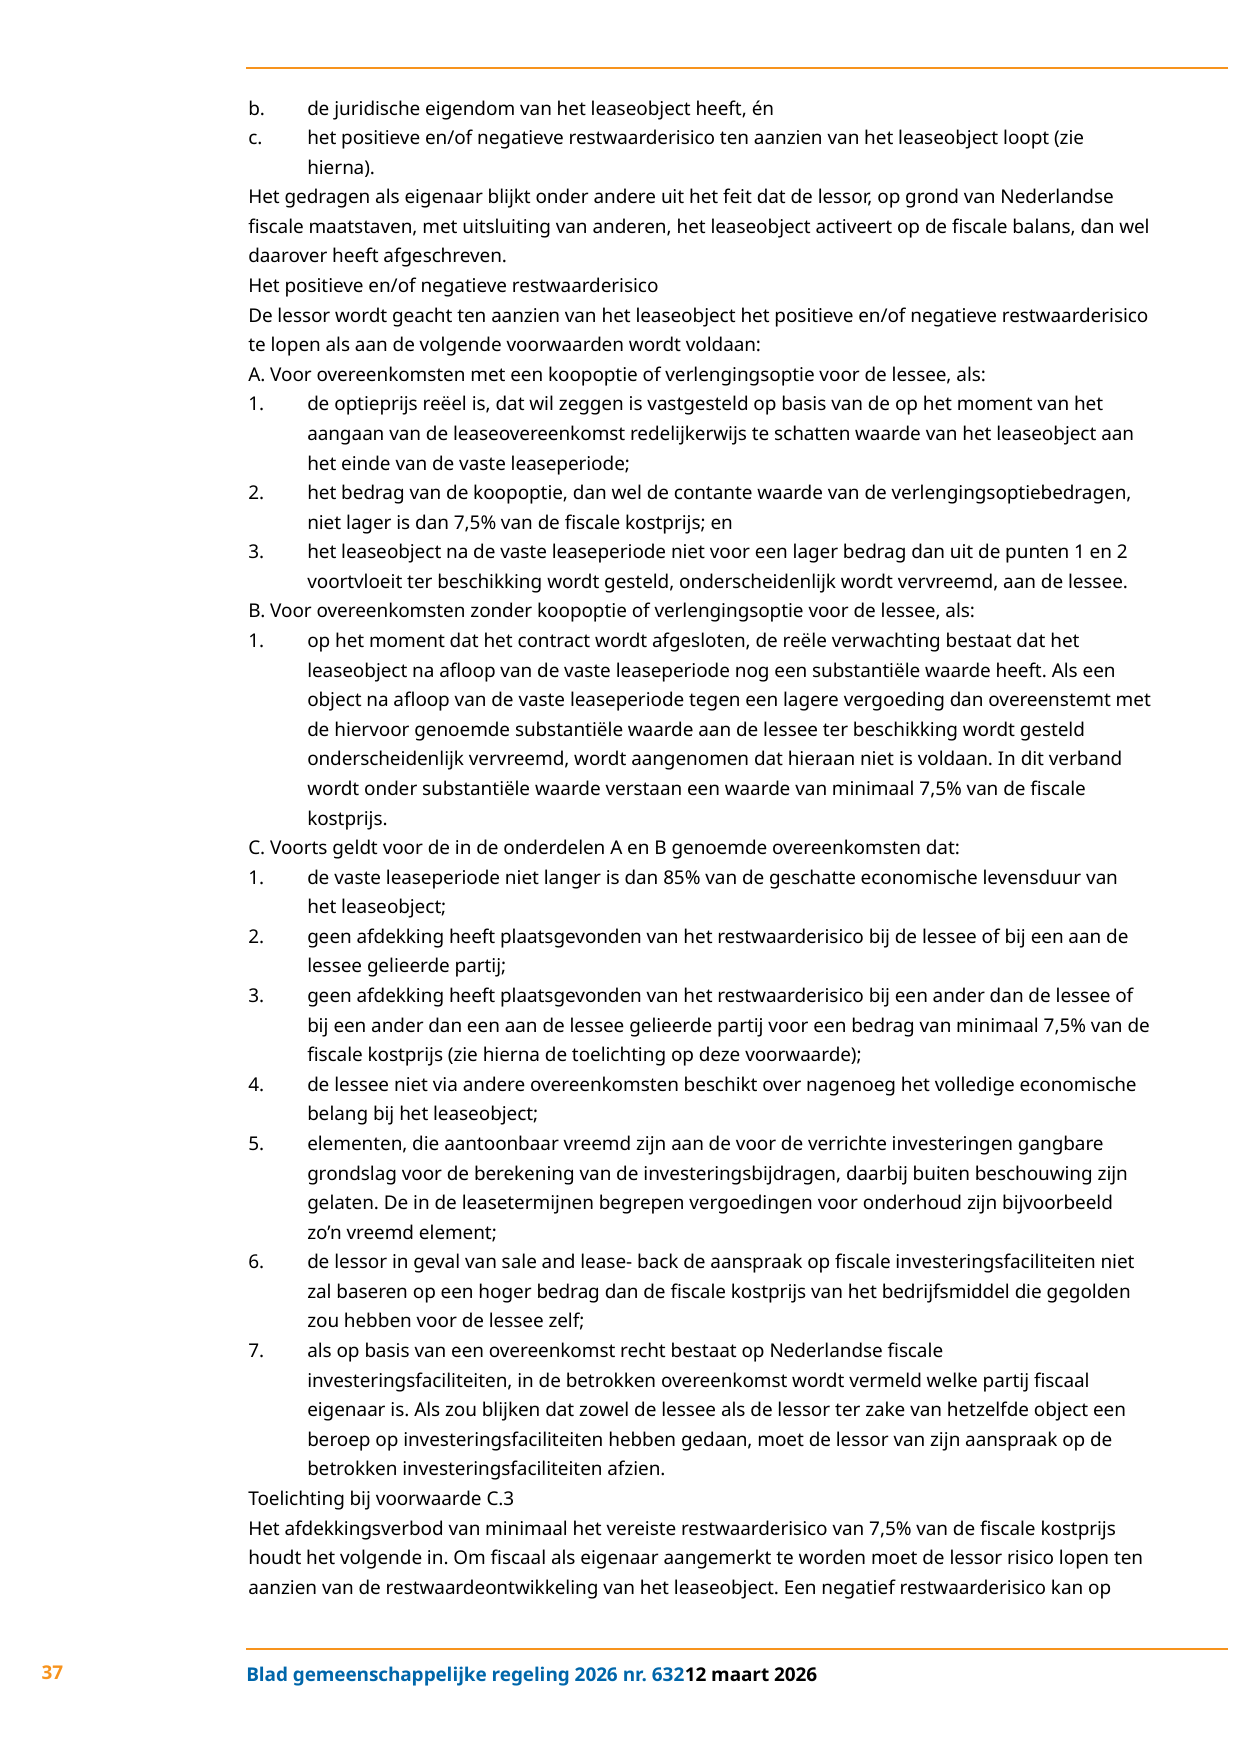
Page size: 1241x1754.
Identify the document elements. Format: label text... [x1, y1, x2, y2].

text B. Voor overeenkomsten zonder koopoptie of verlengingsoptie voor de lessee, als: [248, 598, 1152, 623]
text Het positieve en/of negatieve restwaarderisico [248, 272, 1152, 298]
picture [41, 47, 231, 172]
text De lessor wordt geacht ten aanzien van het leaseobject het positieve en/of negatieve restwaarderisico te lopen als aan de volgende voorwaarden wordt voldaan: [248, 302, 1152, 357]
list de optieprijs reëel is, dat wil zeggen is vastgesteld op basis van de op het moment van het aangaan van de leaseovereenkomst redelijkerwijs te schatten waarde van het leaseobject aan het einde van de vaste leaseperiode; [248, 391, 1152, 476]
list geen afdekking heeft plaatsgevonden van het restwaarderisico bij de lessee of bij een aan de lessee gelieerde partij; [248, 923, 1152, 978]
list de lessee niet via andere overeenkomsten beschikt over nagenoeg het volledige economische belang bij het leaseobject; [248, 1071, 1152, 1126]
text Het afdekkingsverbod van minimaal het vereiste restwaarderisico van 7,5% van de fiscale kostprijs houdt het volgende in. Om fiscaal als eigenaar aangemerkt te worden moet de lessor risico lopen ten aanzien van de restwaardeontwikkeling van het leaseobject. Een negatief restwaarderisico kan op [248, 1515, 1152, 1600]
list geen afdekking heeft plaatsgevonden van het restwaarderisico bij een ander dan de lessee of bij een ander dan een aan de lessee gelieerde partij voor een bedrag van minimaal 7,5% van de fiscale kostprijs (zie hierna de toelichting op deze voorwaarde); [248, 982, 1152, 1067]
list als op basis van een overeenkomst recht bestaat op Nederlandse fiscale investeringsfaciliteiten, in de betrokken overeenkomst wordt vermeld welke partij fiscaal eigenaar is. Als zou blijken dat zowel de lessee als de lessor ter zake van hetzelfde object een beroep op investeringsfaciliteiten hebben gedaan, moet de lessor van zijn aanspraak op de betrokken investeringsfaciliteiten afzien. [248, 1337, 1152, 1481]
list de juridische eigendom van het leaseobject heeft, én [248, 95, 1152, 121]
list het bedrag van de koopoptie, dan wel de contante waarde van de verlengingsoptiebedragen, niet lager is dan 7,5% van de fiscale kostprijs; en [248, 479, 1152, 535]
text Toelichting bij voorwaarde C.3 [248, 1485, 1152, 1511]
text A. Voor overeenkomsten met een koopoptie of verlengingsoptie voor de lessee, als: [248, 361, 1152, 387]
text C. Voorts geldt voor de in de onderdelen A en B genoemde overeenkomsten dat: [248, 834, 1152, 860]
list het positieve en/of negatieve restwaarderisico ten aanzien van het leaseobject loopt (zie hierna). [248, 124, 1152, 180]
text Het gedragen als eigenaar blijkt onder andere uit het feit dat de lessor, op grond van Nederlandse fiscale maatstaven, met uitsluiting van anderen, het leaseobject activeert op de fiscale balans, dan wel daarover heeft afgeschreven. [248, 183, 1152, 268]
list de lessor in geval van sale and lease- back de aanspraak op fiscale investeringsfaciliteiten niet zal baseren op een hoger bedrag dan de fiscale kostprijs van het bedrijfsmiddel die gegolden zou hebben voor de lessee zelf; [248, 1248, 1152, 1333]
list het leaseobject na de vaste leaseperiode niet voor een lager bedrag dan uit de punten 1 en 2 voortvloeit ter beschikking wordt gesteld, onderscheidenlijk wordt vervreemd, aan de lessee. [248, 538, 1152, 594]
list de vaste leaseperiode niet langer is dan 85% van de geschatte economische levensduur van het leaseobject; [248, 864, 1152, 919]
list op het moment dat het contract wordt afgesloten, de reële verwachting bestaat dat het leaseobject na afloop van de vaste leaseperiode nog een substantiële waarde heeft. Als een object na afloop van de vaste leaseperiode tegen een lagere vergoeding dan overeenstemt met de hiervoor genoemde substantiële waarde aan de lessee ter beschikking wordt gesteld onderscheidenlijk vervreemd, wordt aangenomen dat hieraan niet is voldaan. In dit verband wordt onder substantiële waarde verstaan een waarde van minimaal 7,5% van de fiscale kostprijs. [248, 627, 1152, 831]
list elementen, die aantoonbaar vreemd zijn aan de voor de verrichte investeringen gangbare grondslag voor de berekening van de investeringsbijdragen, daarbij buiten beschouwing zijn gelaten. De in de leasetermijnen begrepen vergoedingen voor onderhoud zijn bijvoorbeeld zo’n vreemd element; [248, 1130, 1152, 1245]
